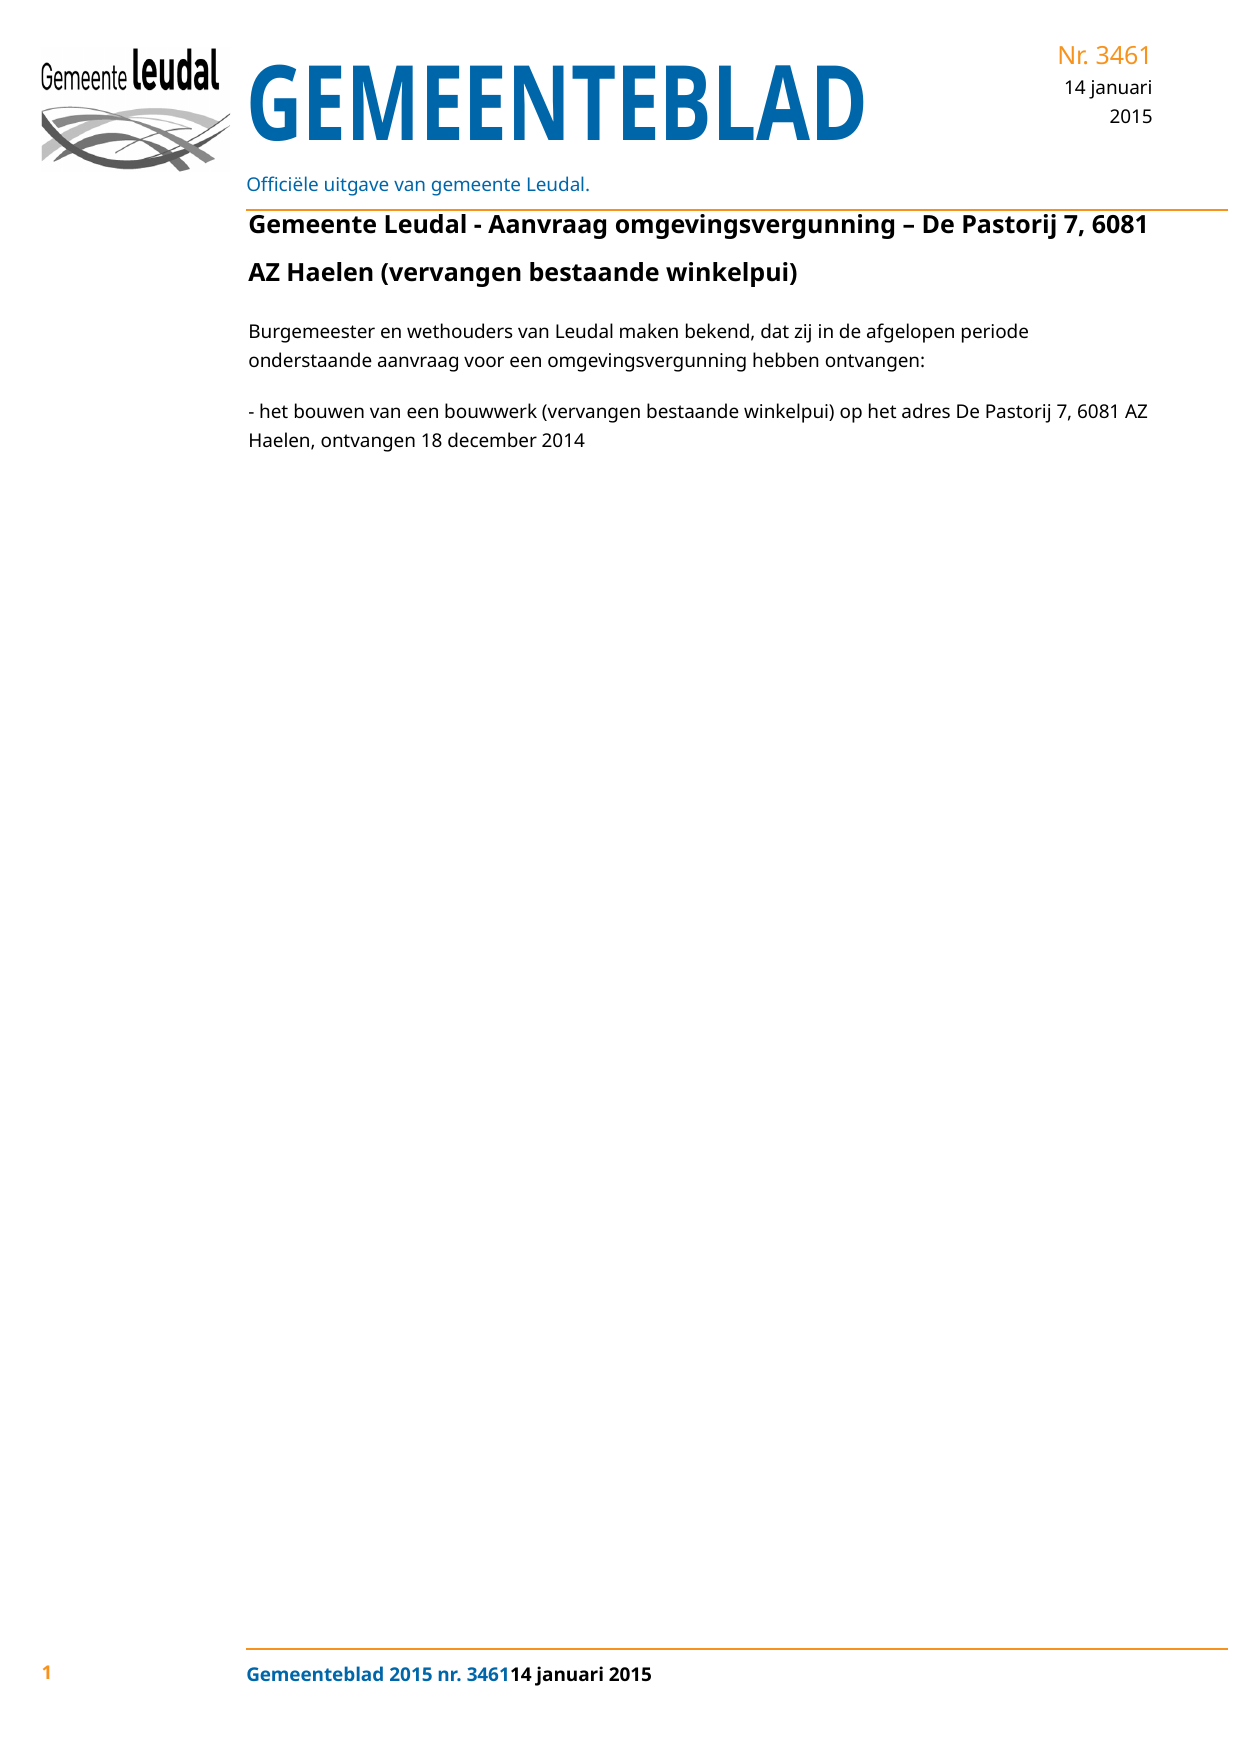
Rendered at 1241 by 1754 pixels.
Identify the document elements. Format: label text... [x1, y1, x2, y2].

text Gemeente Leudal - Aanvraag omgevingsvergunning – De Pastorij 7, 6081 AZ Haelen (vervangen bestaande winkelpui) [248, 211, 1152, 288]
text - het bouwen van een bouwwerk (vervangen bestaande winkelpui) op het adres De Pastorij 7, 6081 AZ Haelen, ontvangen 18 december 2014 [248, 398, 1152, 453]
picture [41, 47, 231, 172]
text Burgemeester en wethouders van Leudal maken bekend, dat zij in de afgelopen periode onderstaande aanvraag voor een omgevingsvergunning hebben ontvangen: [248, 318, 1152, 373]
